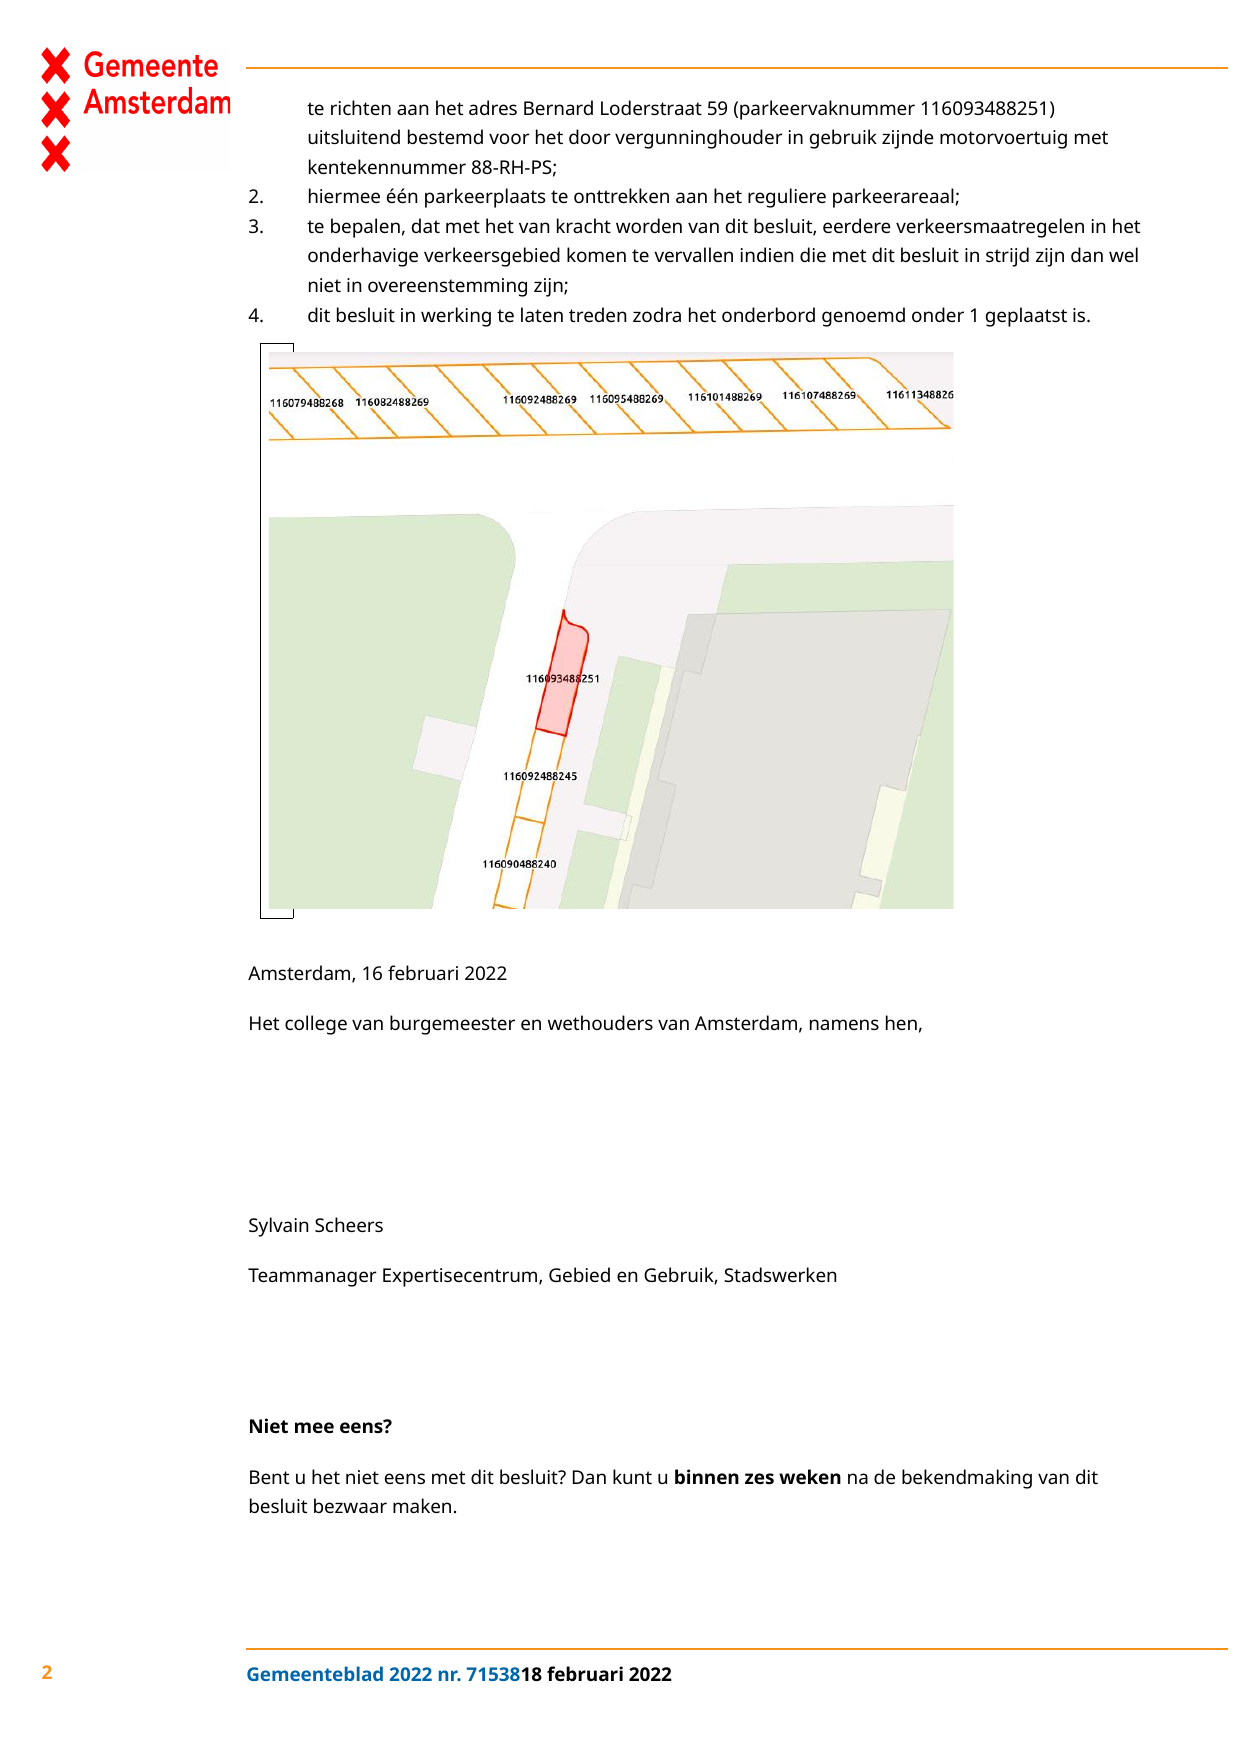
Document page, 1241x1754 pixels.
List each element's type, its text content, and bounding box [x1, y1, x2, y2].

text Sylvain Scheers [248, 1212, 1152, 1237]
list hiermee één parkeerplaats te onttrekken aan het reguliere parkeerareaal; [248, 183, 1152, 209]
list dit besluit in werking te laten treden zodra het onderbord genoemd onder 1 geplaatst is. [248, 302, 1152, 328]
text Niet mee eens? [248, 1413, 1152, 1439]
text Amsterdam, 16 februari 2022 [248, 960, 1152, 985]
text Het college van burgemeester en wethouders van Amsterdam, namens hen, [248, 1010, 1152, 1036]
text Teammanager Expertisecentrum, Gebied en Gebruik, Stadswerken [248, 1262, 1152, 1288]
picture [41, 47, 231, 172]
text Bent u het niet eens met dit besluit? Dan kunt u binnen zes weken na de bekendmaking van dit besluit bezwaar maken. [248, 1464, 1152, 1519]
list te richten aan het adres Bernard Loderstraat 59 (parkeervaknummer 116093488251) uitsluitend bestemd voor het door vergunninghouder in gebruik zijnde motorvoertuig met kentekennummer 88-RH-PS; [248, 95, 1152, 180]
list te bepalen, dat met het van kracht worden van dit besluit, eerdere verkeersmaatregelen in het onderhavige verkeersgebied komen te vervallen indien die met dit besluit in strijd zijn dan wel niet in overeenstemming zijn; [248, 213, 1152, 298]
picture [268, 352, 954, 909]
